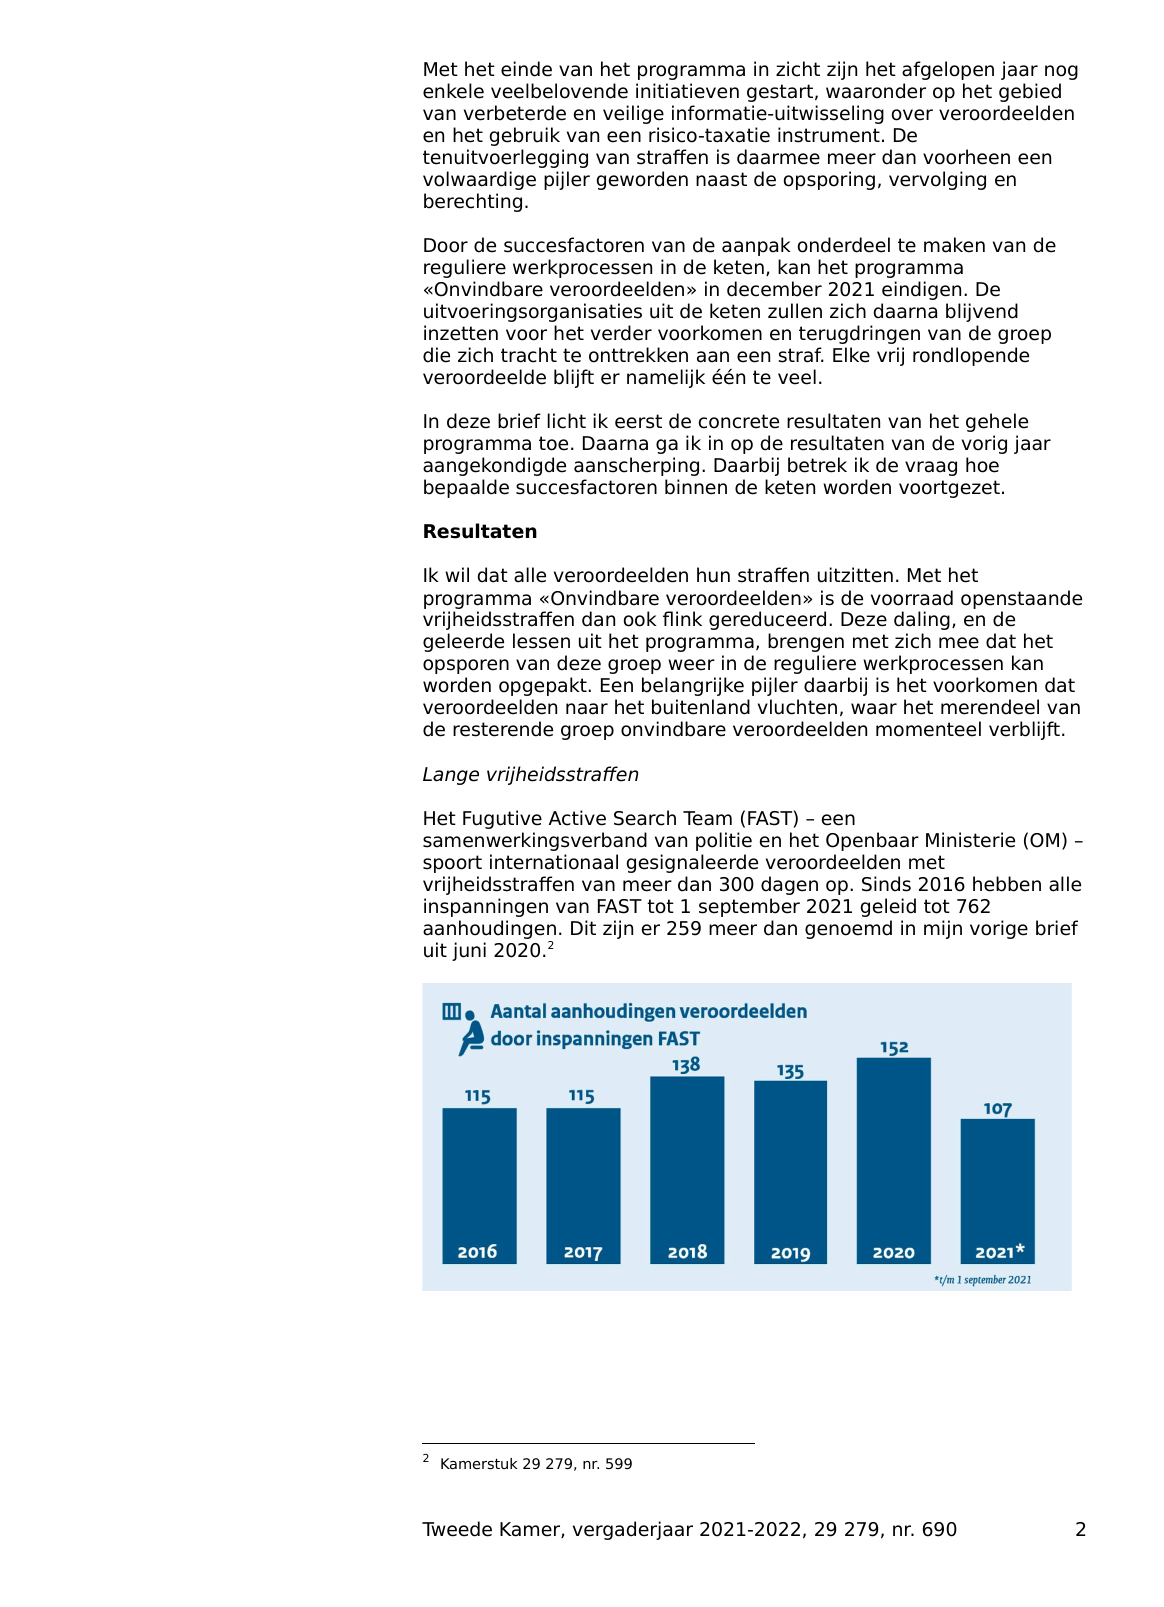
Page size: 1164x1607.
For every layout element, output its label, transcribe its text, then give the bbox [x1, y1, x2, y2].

picture [422, 983, 1072, 1291]
text Ik wil dat alle veroordeelden hun straffen uitzitten. Met het programma «Onvindbare veroordeelden» is de voorraad openstaande vrijheidsstraffen dan ook flink gereduceerd. Deze daling, en de geleerde lessen uit het programma, brengen met zich mee dat het opsporen van deze groep weer in de reguliere werkprocessen kan worden opgepakt. Een belangrijke pijler daarbij is het voorkomen dat veroordeelden naar het buitenland vluchten, waar het merendeel van de resterende groep onvindbare veroordeelden momenteel verblijft. [422, 565, 1087, 741]
text In deze brief licht ik eerst de concrete resultaten van het gehele programma toe. Daarna ga ik in op de resultaten van de vorig jaar aangekondigde aanscherping. Daarbij betrek ik de vraag hoe bepaalde succesfactoren binnen de keten worden voortgezet. [422, 411, 1087, 499]
text Het Fugutive Active Search Team (FAST) – een samenwerkingsverband van politie en het Openbaar Ministerie (OM) – spoort internationaal gesignaleerde veroordeelden met vrijheidsstraffen van meer dan 300 dagen op. Sinds 2016 hebben alle inspanningen van FAST tot 1 september 2021 geleid tot 762 aanhoudingen. Dit zijn er 259 meer dan genoemd in mijn vorige brief uit juni 2020. [422, 808, 1087, 961]
text Kamerstuk 29 279, nr. 599 [422, 1452, 1087, 1474]
text Door de succesfactoren van de aanpak onderdeel te maken van de reguliere werkprocessen in de keten, kan het programma «Onvindbare veroordeelden» in december 2021 eindigen. De uitvoeringsorganisaties uit de keten zullen zich daarna blijvend inzetten voor het verder voorkomen en terugdringen van de groep die zich tracht te onttrekken aan een straf. Elke vrij rondlopende veroordeelde blijft er namelijk één te veel. [422, 235, 1087, 389]
subtitle Resultaten [422, 521, 1087, 543]
subtitle Lange vrijheidsstraffen [422, 763, 1087, 785]
text Met het einde van het programma in zicht zijn het afgelopen jaar nog enkele veelbelovende initiatieven gestart, waaronder op het gebied van verbeterde en veilige informatie-uitwisseling over veroordeelden en het gebruik van een risico-taxatie instrument. De tenuitvoerlegging van straffen is daarmee meer dan voorheen een volwaardige pijler geworden naast de opsporing, vervolging en berechting. [422, 59, 1087, 213]
